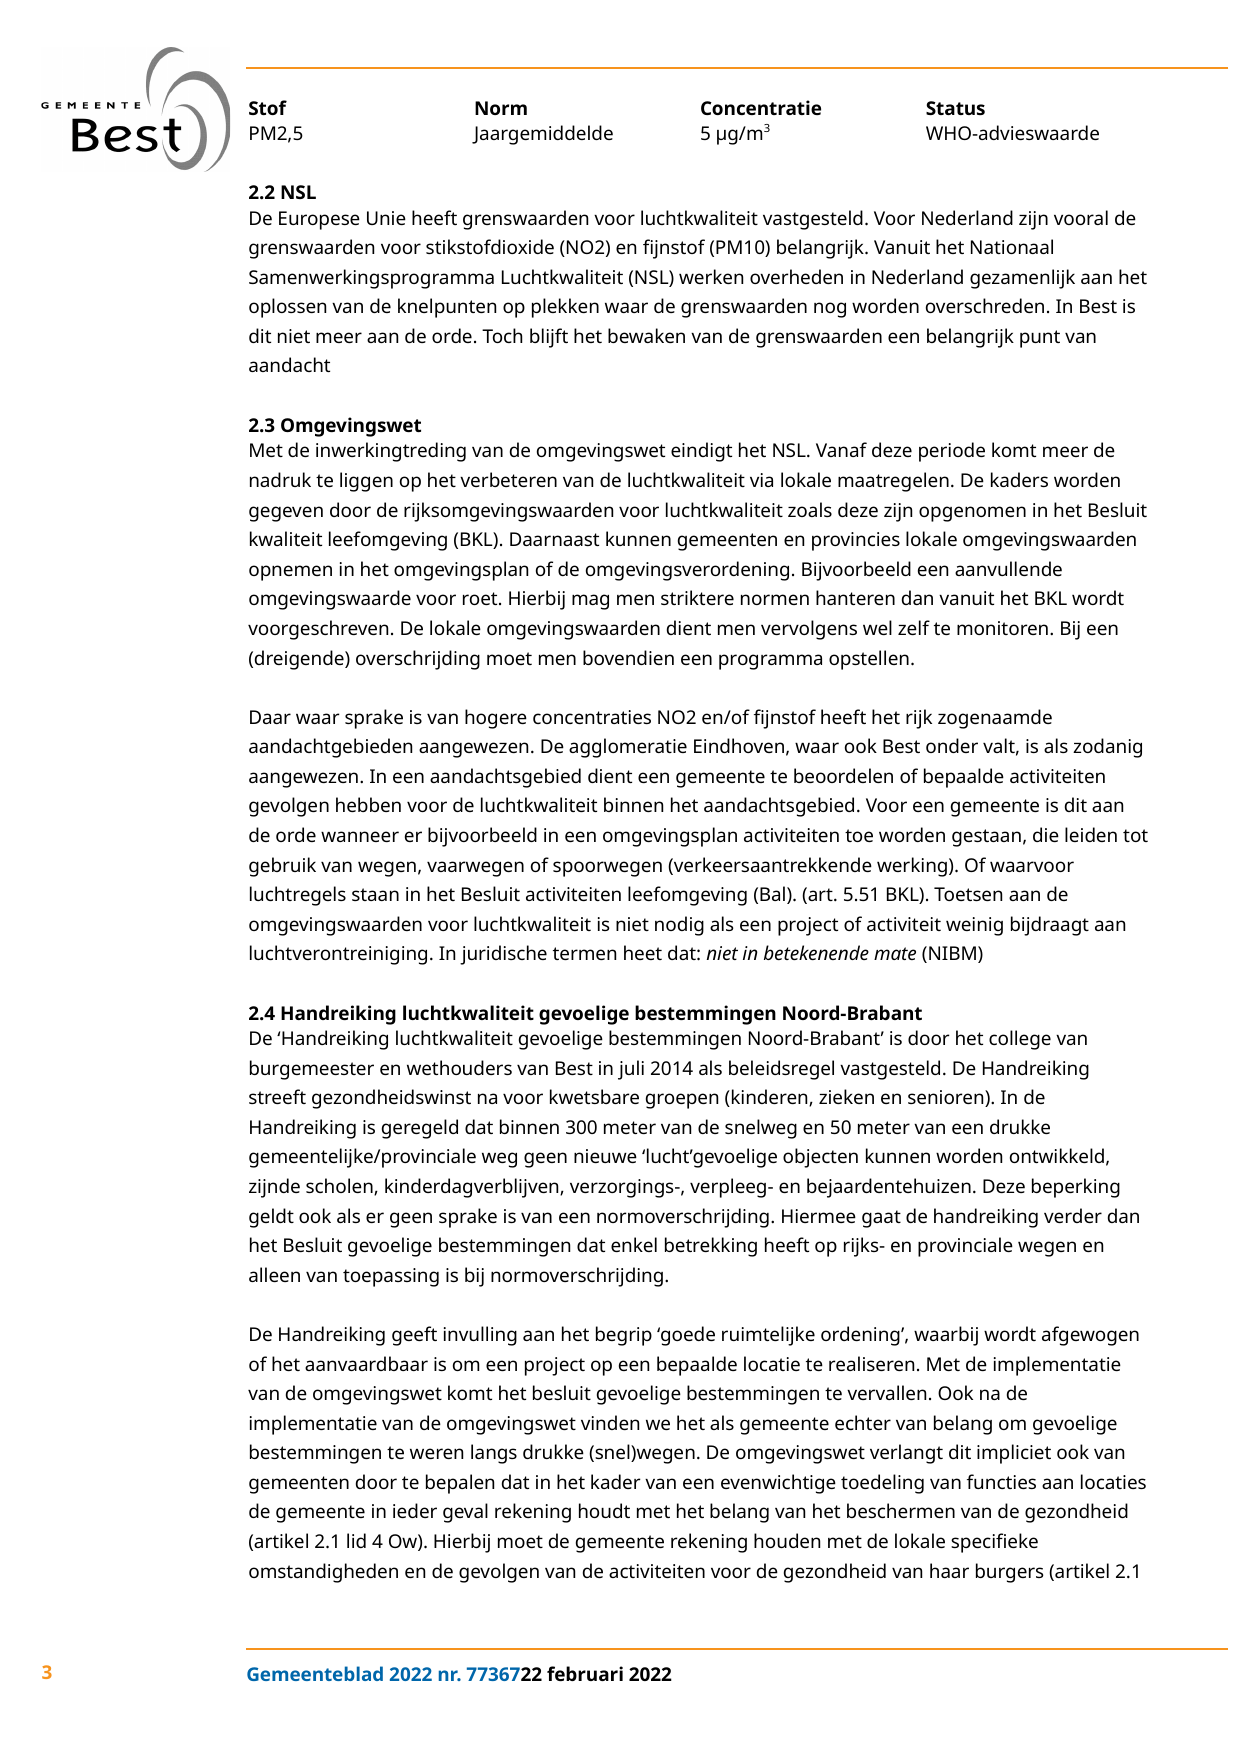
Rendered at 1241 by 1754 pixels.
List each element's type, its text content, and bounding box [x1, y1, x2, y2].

table_cell PM2,5 [248, 121, 474, 146]
text Daar waar sprake is van hogere concentraties NO2 en/of fijnstof heeft het rijk zogenaamde aandachtgebieden aangewezen. De agglomeratie Eindhoven, waar ook Best onder valt, is als zodanig aangewezen. In een aandachtsgebied dient een gemeente te beoordelen of bepaalde activiteiten gevolgen hebben voor de luchtkwaliteit binnen het aandachtsgebied. Voor een gemeente is dit aan de orde wanneer er bijvoorbeeld in een omgevingsplan activiteiten toe worden gestaan, die leiden tot gebruik van wegen, vaarwegen of spoorwegen (verkeersaantrekkende werking). Of waarvoor luchtregels staan in het Besluit activiteiten leefomgeving (Bal). (art. 5.51 BKL). Toetsen aan de omgevingswaarden voor luchtkwaliteit is niet nodig als een project of activiteit weinig bijdraagt aan luchtverontreiniging. In juridische termen heet dat: niet in betekenende mate (NIBM) [248, 704, 1152, 966]
text De Europese Unie heeft grenswaarden voor luchtkwaliteit vastgesteld. Voor Nederland zijn vooral de grenswaarden voor stikstofdioxide (NO2) en fijnstof (PM10) belangrijk. Vanuit het Nationaal Samenwerkingsprogramma Luchtkwaliteit (NSL) werken overheden in Nederland gezamenlijk aan het oplossen van de knelpunten op plekken waar de grenswaarden nog worden overschreden. In Best is dit niet meer aan de orde. Toch blijft het bewaken van de grenswaarden een belangrijk punt van aandacht [248, 205, 1152, 378]
text 2.4 Handreiking luchtkwaliteit gevoelige bestemmingen Noord-Brabant [248, 1000, 1152, 1025]
text Met de inwerkingtreding van de omgevingswet eindigt het NSL. Vanaf deze periode komt meer de nadruk te liggen op het verbeteren van de luchtkwaliteit via lokale maatregelen. De kaders worden gegeven door de rijksomgevingswaarden voor luchtkwaliteit zoals deze zijn opgenomen in het Besluit kwaliteit leefomgeving (BKL). Daarnaast kunnen gemeenten en provincies lokale omgevingswaarden opnemen in het omgevingsplan of de omgevingsverordening. Bijvoorbeeld een aanvullende omgevingswaarde voor roet. Hierbij mag men striktere normen hanteren dan vanuit het BKL wordt voorgeschreven. De lokale omgevingswaarden dient men vervolgens wel zelf te monitoren. Bij een (dreigende) overschrijding moet men bovendien een programma opstellen. [248, 438, 1152, 670]
table_cell Jaargemiddelde [474, 121, 700, 146]
text 2.2 NSL [248, 179, 1152, 205]
picture [41, 47, 231, 172]
text De Handreiking geeft invulling aan het begrip ‘goede ruimtelijke ordening’, waarbij wordt afgewogen of het aanvaardbaar is om een project op een bepaalde locatie te realiseren. Met de implementatie van de omgevingswet komt het besluit gevoelige bestemmingen te vervallen. Ook na de implementatie van de omgevingswet vinden we het als gemeente echter van belang om gevoelige bestemmingen te weren langs drukke (snel)wegen. De omgevingswet verlangt dit impliciet ook van gemeenten door te bepalen dat in het kader van een evenwichtige toedeling van functies aan locaties de gemeente in ieder geval rekening houdt met het belang van het beschermen van de gezondheid (artikel 2.1 lid 4 Ow). Hierbij moet de gemeente rekening houden met de lokale specifieke omstandigheden en de gevolgen van de activiteiten voor de gezondheid van haar burgers (artikel 2.1 [248, 1321, 1152, 1584]
table_header Concentratie [700, 95, 926, 121]
table_header Status [926, 95, 1152, 121]
text De ‘Handreiking luchtkwaliteit gevoelige bestemmingen Noord-Brabant’ is door het college van burgemeester en wethouders van Best in juli 2014 als beleidsregel vastgesteld. De Handreiking streeft gezondheidswinst na voor kwetsbare groepen (kinderen, zieken en senioren). In de Handreiking is geregeld dat binnen 300 meter van de snelweg en 50 meter van een drukke gemeentelijke/provinciale weg geen nieuwe ‘lucht’gevoelige objecten kunnen worden ontwikkeld, zijnde scholen, kinderdagverblijven, verzorgings-, verpleeg- en bejaardentehuizen. Deze beperking geldt ook als er geen sprake is van een normoverschrijding. Hiermee gaat de handreiking verder dan het Besluit gevoelige bestemmingen dat enkel betrekking heeft op rijks- en provinciale wegen en alleen van toepassing is bij normoverschrijding. [248, 1025, 1152, 1288]
table_cell WHO-advieswaarde [926, 121, 1152, 146]
table_header Stof [248, 95, 474, 121]
table_header Norm [474, 95, 700, 121]
table_cell 5 µg/m3 [700, 121, 926, 146]
text 2.3 Omgevingswet [248, 412, 1152, 438]
